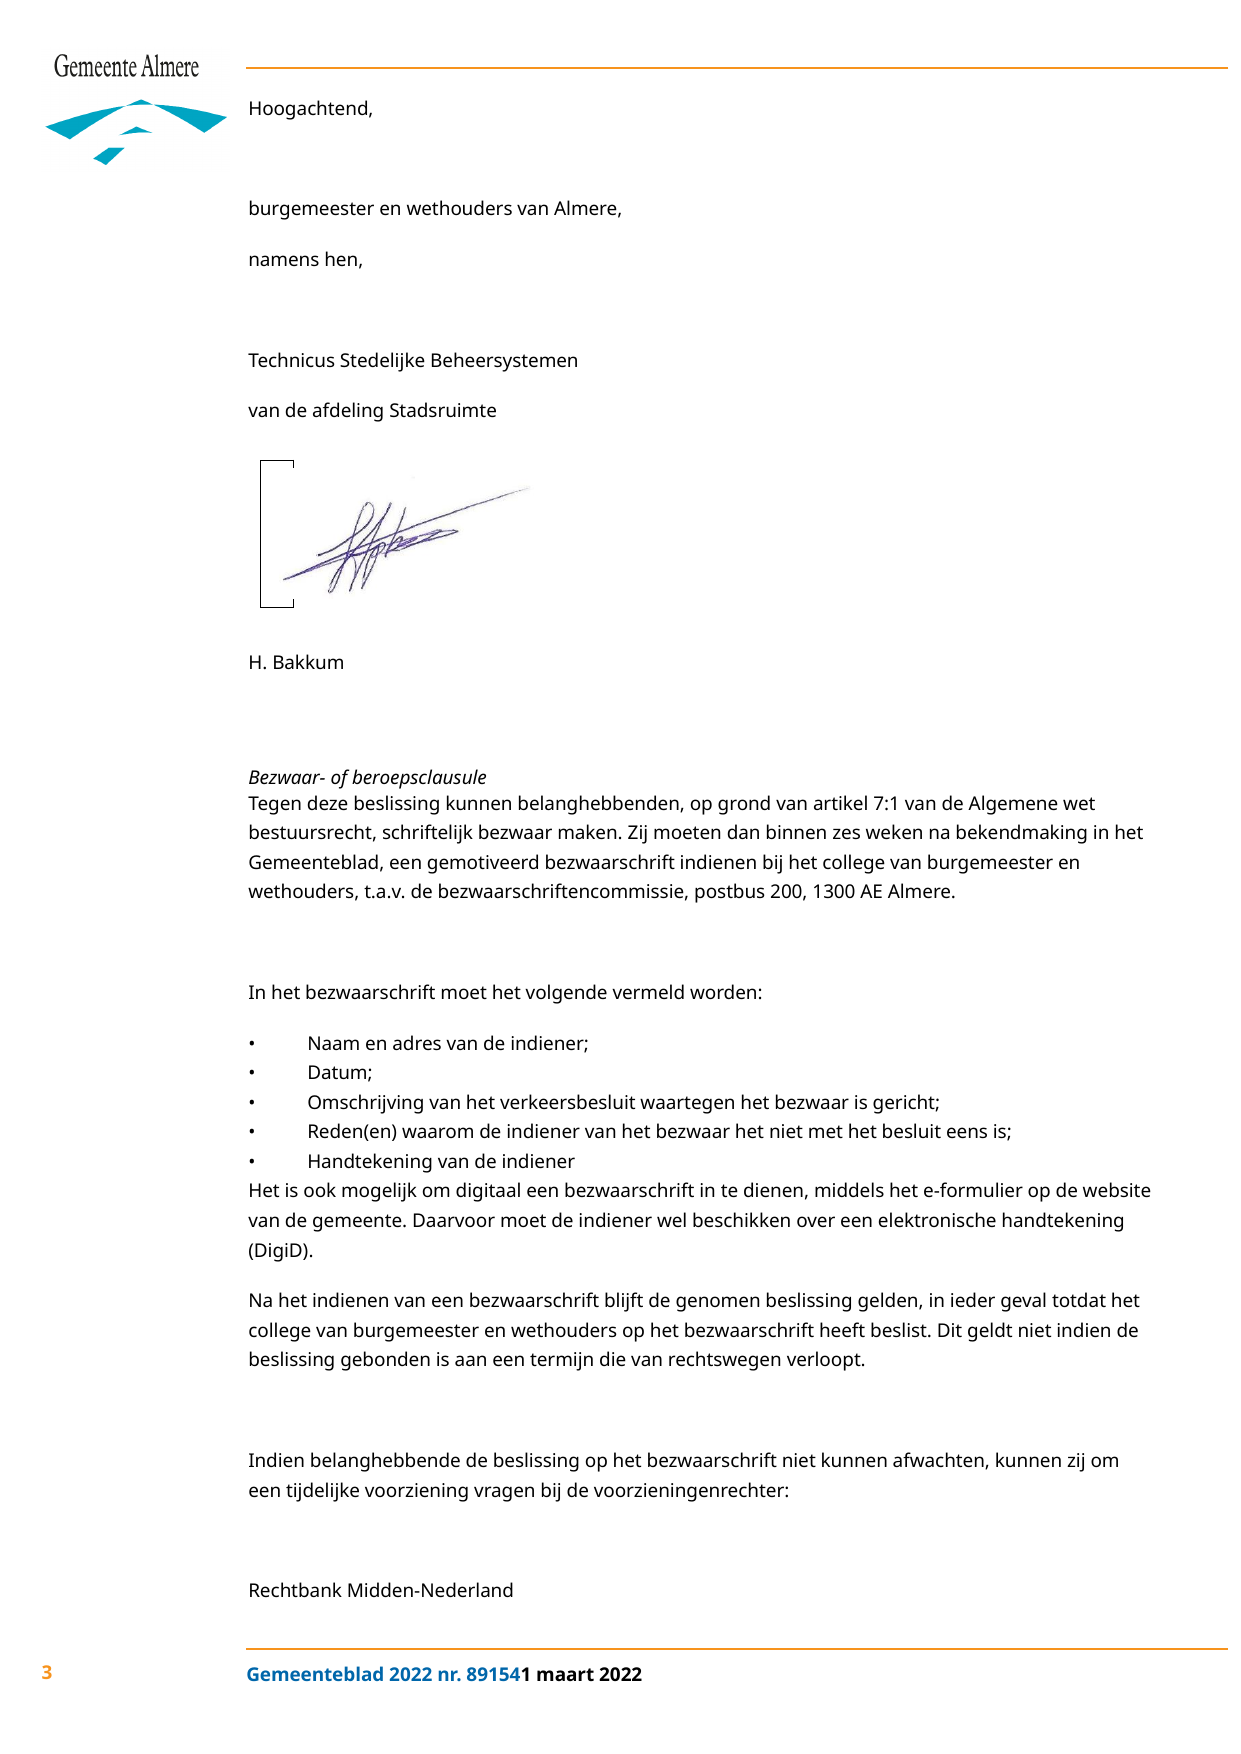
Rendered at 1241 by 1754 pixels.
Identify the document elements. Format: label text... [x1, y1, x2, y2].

list Datum; [248, 1059, 1152, 1085]
text Tegen deze beslissing kunnen belanghebbenden, op grond van artikel 7:1 van de Algemene wet bestuursrecht, schriftelijk bezwaar maken. Zij moeten dan binnen zes weken na bekendmaking in het Gemeenteblad, een gemotiveerd bezwaarschrift indienen bij het college van burgemeester en wethouders, t.a.v. de bezwaarschriftencommissie, postbus 200, 1300 AE Almere. [248, 790, 1152, 904]
text van de afdeling Stadsruimte [248, 397, 1152, 423]
text In het bezwaarschrift moet het volgende vermeld worden: [248, 979, 1152, 1005]
text Technicus Stedelijke Beheersystemen [248, 347, 1152, 373]
picture [268, 468, 536, 599]
text Na het indienen van een bezwaarschrift blijft de genomen beslissing gelden, in ieder geval totdat het college van burgemeester en wethouders op het bezwaarschrift heeft beslist. Dit geldt niet indien de beslissing gebonden is aan een termijn die van rechtswegen verloopt. [248, 1287, 1152, 1372]
list Omschrijving van het verkeersbesluit waartegen het bezwaar is gericht; [248, 1089, 1152, 1114]
text Bezwaar- of beroepsclausule [248, 764, 1152, 790]
list Naam en adres van de indiener; [248, 1030, 1152, 1055]
text Het is ook mogelijk om digitaal een bezwaarschrift in te dienen, middels het e-formulier op de website van de gemeente. Daarvoor moet de indiener wel beschikken over een elektronische handtekening (DigiD). [248, 1178, 1152, 1262]
text burgemeester en wethouders van Almere, [248, 196, 1152, 221]
text H. Bakkum [248, 649, 1152, 675]
text Rechtbank Midden-Nederland [248, 1578, 1152, 1603]
text Indien belanghebbende de beslissing op het bezwaarschrift niet kunnen afwachten, kunnen zij om een tijdelijke voorziening vragen bij de voorzieningenrechter: [248, 1447, 1152, 1502]
picture [41, 47, 231, 172]
list Handtekening van de indiener [248, 1148, 1152, 1174]
text namens hen, [248, 246, 1152, 272]
list Reden(en) waarom de indiener van het bezwaar het niet met het besluit eens is; [248, 1118, 1152, 1144]
text Hoogachtend, [248, 95, 1152, 121]
